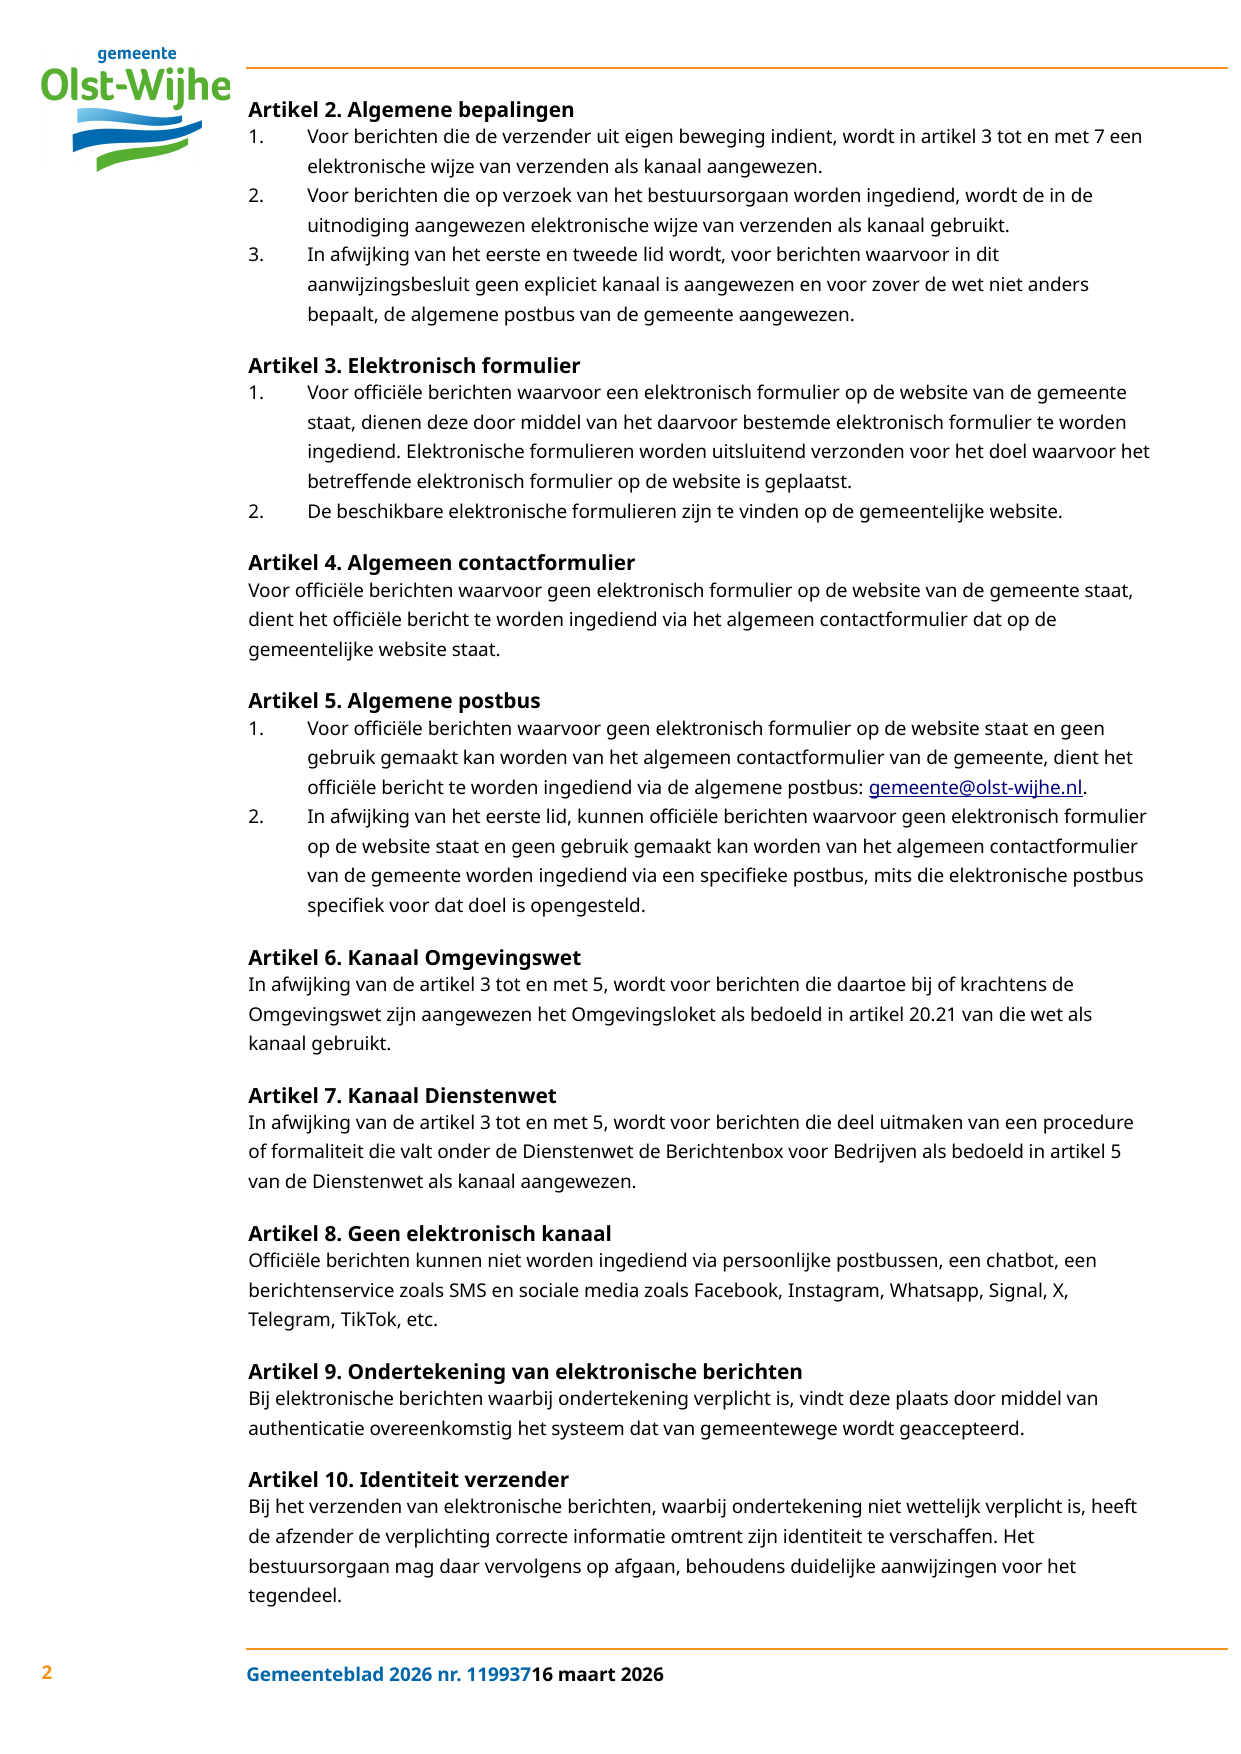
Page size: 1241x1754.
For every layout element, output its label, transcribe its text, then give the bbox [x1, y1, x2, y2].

text Artikel 4. Algemeen contactformulier [248, 548, 1152, 577]
list Voor berichten die op verzoek van het bestuursorgaan worden ingediend, wordt de in de uitnodiging aangewezen elektronische wijze van verzenden als kanaal gebruikt. [248, 182, 1152, 238]
text Artikel 5. Algemene postbus [248, 686, 1152, 715]
text Officiële berichten kunnen niet worden ingediend via persoonlijke postbussen, een chatbot, een berichtenservice zoals SMS en sociale media zoals Facebook, Instagram, Whatsapp, Signal, X, Telegram, TikTok, etc. [248, 1247, 1152, 1332]
text Artikel 7. Kanaal Dienstenwet [248, 1081, 1152, 1109]
list De beschikbare elektronische formulieren zijn te vinden op de gemeentelijke website. [248, 498, 1152, 524]
text Artikel 10. Identiteit verzender [248, 1465, 1152, 1494]
picture [41, 47, 231, 172]
text Artikel 6. Kanaal Omgevingswet [248, 943, 1152, 971]
text Artikel 9. Ondertekening van elektronische berichten [248, 1357, 1152, 1385]
text Bij elektronische berichten waarbij ondertekening verplicht is, vindt deze plaats door middel van authenticatie overeenkomstig het systeem dat van gemeentewege wordt geaccepteerd. [248, 1385, 1152, 1441]
text Bij het verzenden van elektronische berichten, waarbij ondertekening niet wettelijk verplicht is, heeft de afzender de verplichting correcte informatie omtrent zijn identiteit te verschaffen. Het bestuursorgaan mag daar vervolgens op afgaan, behoudens duidelijke aanwijzingen voor het tegendeel. [248, 1494, 1152, 1608]
list Voor officiële berichten waarvoor een elektronisch formulier op de website van de gemeente staat, dienen deze door middel van het daarvoor bestemde elektronisch formulier te worden ingediend. Elektronische formulieren worden uitsluitend verzonden voor het doel waarvoor het betreffende elektronisch formulier op de website is geplaatst. [248, 379, 1152, 494]
list In afwijking van het eerste en tweede lid wordt, voor berichten waarvoor in dit aanwijzingsbesluit geen expliciet kanaal is aangewezen en voor zover de wet niet anders bepaalt, de algemene postbus van de gemeente aangewezen. [248, 242, 1152, 326]
list Voor officiële berichten waarvoor geen elektronisch formulier op de website staat en geen gebruik gemaakt kan worden van het algemeen contactformulier van de gemeente, dient het officiële bericht te worden ingediend via de algemene postbus: gemeente@olst-wijhe.nl. [248, 715, 1152, 800]
text Artikel 8. Geen elektronisch kanaal [248, 1219, 1152, 1247]
text Artikel 3. Elektronisch formulier [248, 351, 1152, 379]
list Voor berichten die de verzender uit eigen beweging indient, wordt in artikel 3 tot en met 7 een elektronische wijze van verzenden als kanaal aangewezen. [248, 123, 1152, 178]
text In afwijking van de artikel 3 tot en met 5, wordt voor berichten die daartoe bij of krachtens de Omgevingswet zijn aangewezen het Omgevingsloket als bedoeld in artikel 20.21 van die wet als kanaal gebruikt. [248, 971, 1152, 1056]
list In afwijking van het eerste lid, kunnen officiële berichten waarvoor geen elektronisch formulier op de website staat en geen gebruik gemaakt kan worden van het algemeen contactformulier van de gemeente worden ingediend via een specifieke postbus, mits die elektronische postbus specifiek voor dat doel is opengesteld. [248, 803, 1152, 918]
text Voor officiële berichten waarvoor geen elektronisch formulier op de website van de gemeente staat, dient het officiële bericht te worden ingediend via het algemeen contactformulier dat op de gemeentelijke website staat. [248, 577, 1152, 662]
text In afwijking van de artikel 3 tot en met 5, wordt voor berichten die deel uitmaken van een procedure of formaliteit die valt onder de Dienstenwet de Berichtenbox voor Bedrijven als bedoeld in artikel 5 van de Dienstenwet als kanaal aangewezen. [248, 1109, 1152, 1194]
text Artikel 2. Algemene bepalingen [248, 95, 1152, 123]
